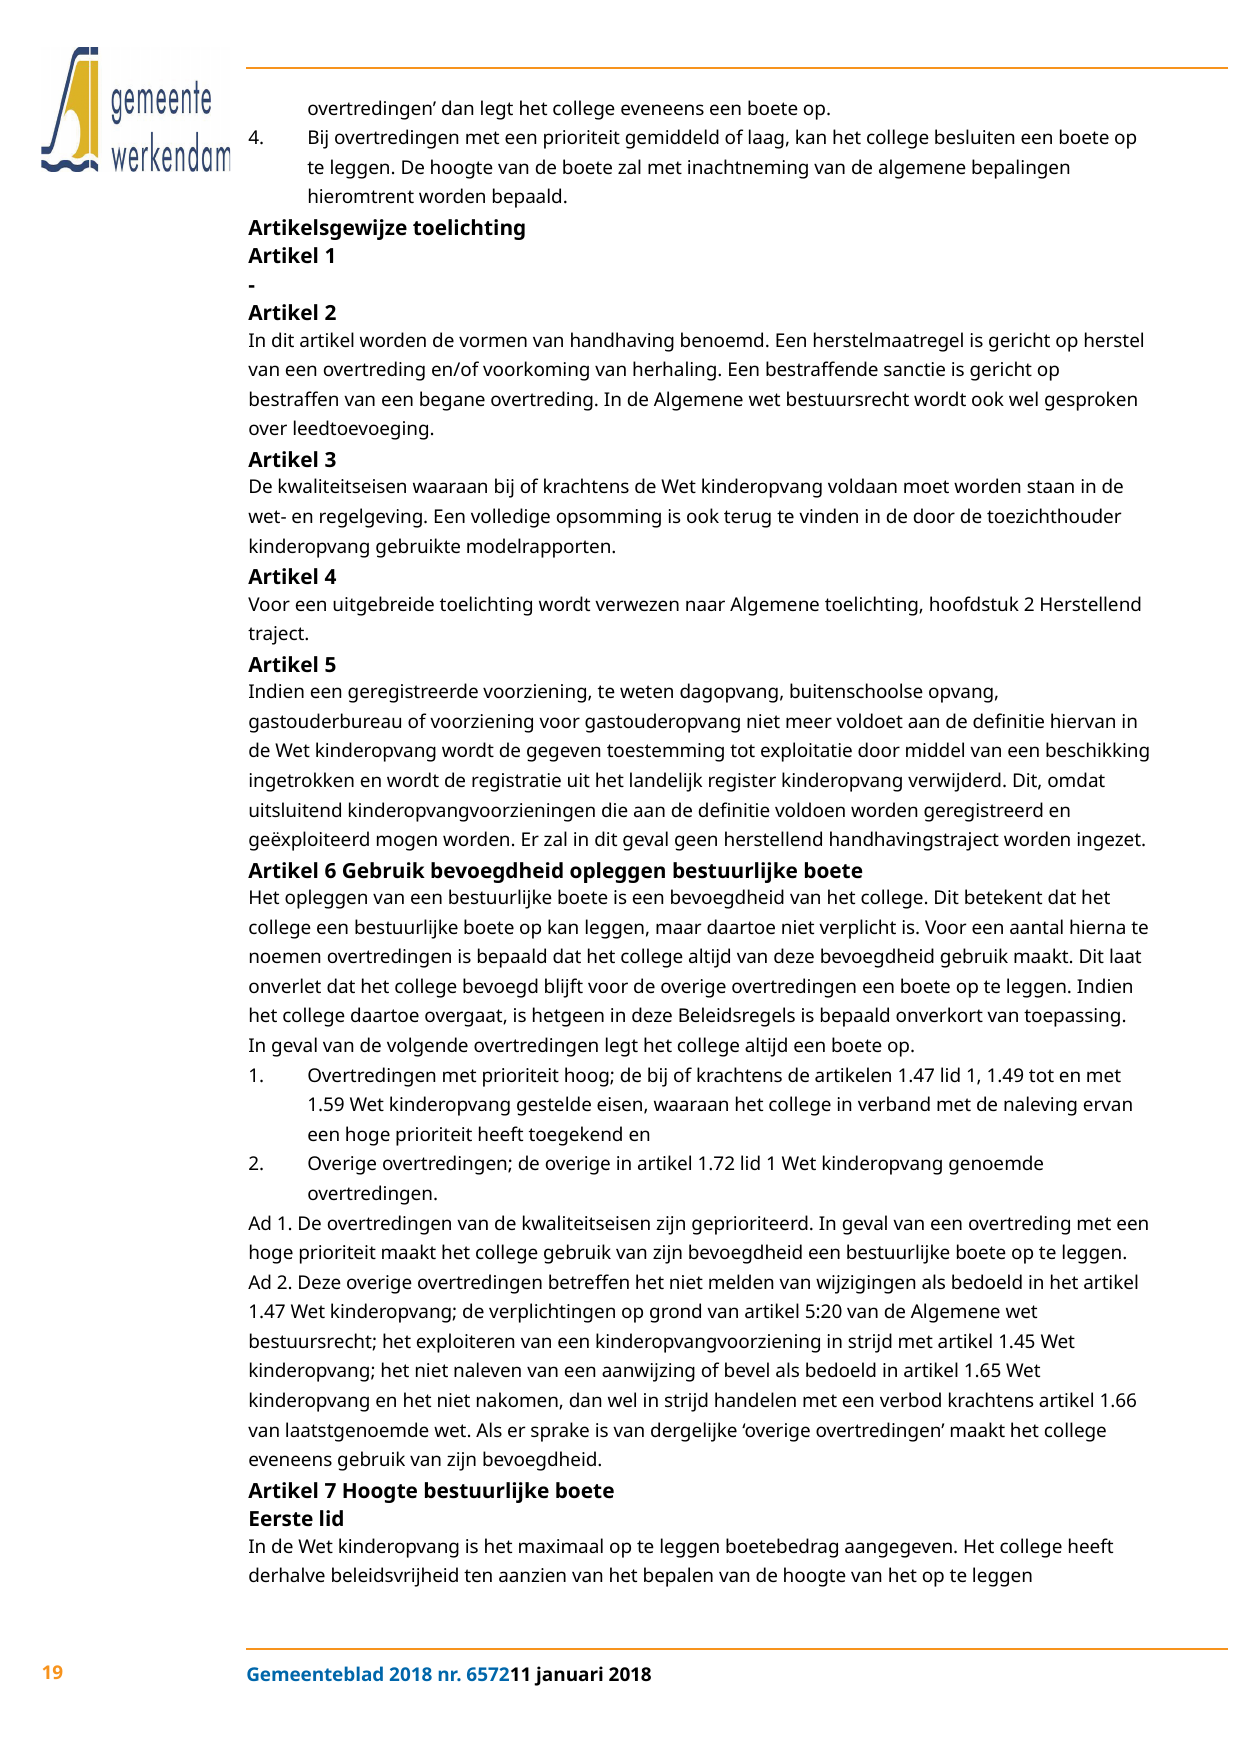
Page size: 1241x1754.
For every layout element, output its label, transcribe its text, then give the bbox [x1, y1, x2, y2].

text Ad 2. Deze overige overtredingen betreffen het niet melden van wijzigingen als bedoeld in het artikel 1.47 Wet kinderopvang; de verplichtingen op grond van artikel 5:20 van de Algemene wet bestuursrecht; het exploiteren van een kinderopvangvoorziening in strijd met artikel 1.45 Wet kinderopvang; het niet naleven van een aanwijzing of bevel als bedoeld in artikel 1.65 Wet kinderopvang en het niet nakomen, dan wel in strijd handelen met een verbod krachtens artikel 1.66 van laatstgenoemde wet. Als er sprake is van dergelijke ‘overige overtredingen’ maakt het college eveneens gebruik van zijn bevoegdheid. [248, 1269, 1152, 1472]
text In dit artikel worden de vormen van handhaving benoemd. Een herstelmaatregel is gericht op herstel van een overtreding en/of voorkoming van herhaling. Een bestraffende sanctie is gericht op bestraffen van een begane overtreding. In de Algemene wet bestuursrecht wordt ook wel gesproken over leedtoevoeging. [248, 327, 1152, 441]
text Artikel 7 Hoogte bestuurlijke boete [248, 1476, 1152, 1504]
text Voor een uitgebreide toelichting wordt verwezen naar Algemene toelichting, hoofdstuk 2 Herstellend traject. [248, 591, 1152, 646]
text Artikel 2 [248, 298, 1152, 327]
text Artikel 3 [248, 445, 1152, 474]
text Artikelsgewijze toelichting [248, 213, 1152, 242]
text In de Wet kinderopvang is het maximaal op te leggen boetebedrag aangegeven. Het college heeft derhalve beleidsvrijheid ten aanzien van het bepalen van de hoogte van het op te leggen [248, 1533, 1152, 1588]
text Artikel 6 Gebruik bevoegdheid opleggen bestuurlijke boete [248, 856, 1152, 884]
text Het opleggen van een bestuurlijke boete is een bevoegdheid van het college. Dit betekent dat het college een bestuurlijke boete op kan leggen, maar daartoe niet verplicht is. Voor een aantal hierna te noemen overtredingen is bepaald dat het college altijd van deze bevoegdheid gebruik maakt. Dit laat onverlet dat het college bevoegd blijft voor de overige overtredingen een boete op te leggen. Indien het college daartoe overgaat, is hetgeen in deze Beleidsregels is bepaald onverkort van toepassing. [248, 884, 1152, 1028]
list Bij overtredingen met een prioriteit gemiddeld of laag, kan het college besluiten een boete op te leggen. De hoogte van de boete zal met inachtneming van de algemene bepalingen hieromtrent worden bepaald. [248, 124, 1152, 209]
text Eerste lid [248, 1504, 1152, 1533]
list Overige overtredingen; de overige in artikel 1.72 lid 1 Wet kinderopvang genoemde overtredingen. [248, 1151, 1152, 1206]
text Ad 1. De overtredingen van de kwaliteitseisen zijn geprioriteerd. In geval van een overtreding met een hoge prioriteit maakt het college gebruik van zijn bevoegdheid een bestuurlijke boete op te leggen. [248, 1210, 1152, 1265]
text In geval van de volgende overtredingen legt het college altijd een boete op. [248, 1032, 1152, 1058]
list overtredingen’ dan legt het college eveneens een boete op. [248, 95, 1152, 121]
text Artikel 4 [248, 562, 1152, 591]
list Overtredingen met prioriteit hoog; de bij of krachtens de artikelen 1.47 lid 1, 1.49 tot en met 1.59 Wet kinderopvang gestelde eisen, waaraan het college in verband met de naleving ervan een hoge prioriteit heeft toegekend en [248, 1062, 1152, 1147]
text Artikel 1 [248, 242, 1152, 270]
text De kwaliteitseisen waaraan bij of krachtens de Wet kinderopvang voldaan moet worden staan in de wet- en regelgeving. Een volledige opsomming is ook terug te vinden in de door de toezichthouder kinderopvang gebruikte modelrapporten. [248, 474, 1152, 558]
text Artikel 5 [248, 650, 1152, 678]
text - [248, 270, 1152, 298]
text Indien een geregistreerde voorziening, te weten dagopvang, buitenschoolse opvang, gastouderbureau of voorziening voor gastouderopvang niet meer voldoet aan de definitie hiervan in de Wet kinderopvang wordt de gegeven toestemming tot exploitatie door middel van een beschikking ingetrokken en wordt de registratie uit het landelijk register kinderopvang verwijderd. Dit, omdat uitsluitend kinderopvangvoorzieningen die aan de definitie voldoen worden geregistreerd en geëxploiteerd mogen worden. Er zal in dit geval geen herstellend handhavingstraject worden ingezet. [248, 678, 1152, 852]
picture [41, 47, 231, 172]
